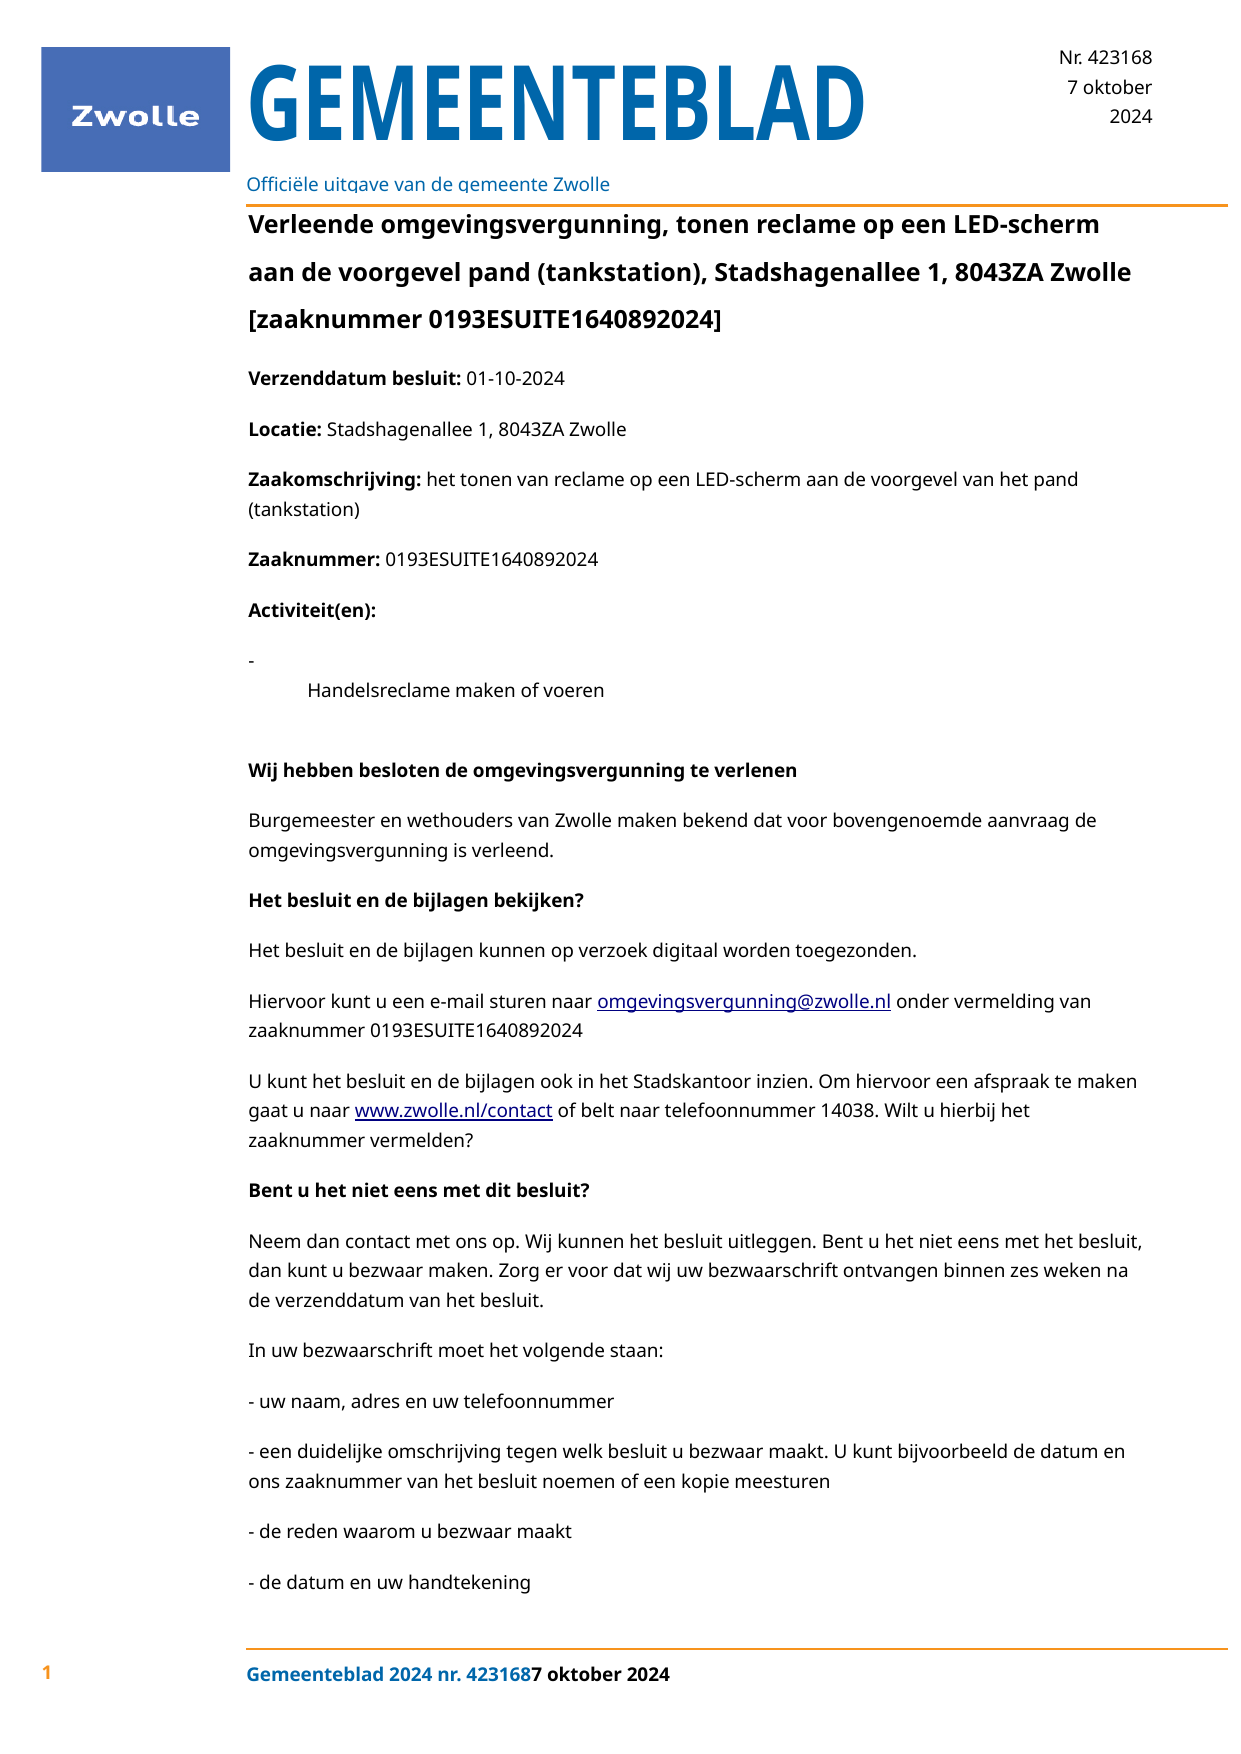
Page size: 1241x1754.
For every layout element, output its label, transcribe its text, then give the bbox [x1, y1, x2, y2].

text - uw naam, adres en uw telefoonnummer [248, 1388, 1152, 1414]
text U kunt het besluit en de bijlagen ook in het Stadskantoor inzien. Om hiervoor een afspraak te maken gaat u naar www.zwolle.nl/contact of belt naar telefoonnummer 14038. Wilt u hierbij het zaaknummer vermelden? [248, 1068, 1152, 1153]
picture [41, 47, 231, 172]
text Zaakomschrijving: het tonen van reclame op een LED-scherm aan de voorgevel van het pand (tankstation) [248, 466, 1152, 522]
text Activiteit(en): [248, 597, 1152, 622]
text Het besluit en de bijlagen bekijken? [248, 887, 1152, 913]
text - de datum en uw handtekening [248, 1569, 1152, 1594]
text - een duidelijke omschrijving tegen welk besluit u bezwaar maakt. U kunt bijvoorbeeld de datum en ons zaaknummer van het besluit noemen of een kopie meesturen [248, 1438, 1152, 1494]
text Burgemeester en wethouders van Zwolle maken bekend dat voor bovengenoemde aanvraag de omgevingsvergunning is verleend. [248, 807, 1152, 862]
text Bent u het niet eens met dit besluit? [248, 1178, 1152, 1203]
text Verzenddatum besluit: 01-10-2024 [248, 366, 1152, 391]
text Neem dan contact met ons op. Wij kunnen het besluit uitleggen. Bent u het niet eens met het besluit, dan kunt u bezwaar maken. Zorg er voor dat wij uw bezwaarschrift ontvangen binnen zes weken na de verzenddatum van het besluit. [248, 1228, 1152, 1313]
list Handelsreclame maken of voeren [248, 677, 1152, 702]
text Locatie: Stadshagenallee 1, 8043ZA Zwolle [248, 416, 1152, 442]
text Wij hebben besloten de omgevingsvergunning te verlenen [248, 757, 1152, 782]
text Het besluit en de bijlagen kunnen op verzoek digitaal worden toegezonden. [248, 938, 1152, 963]
text In uw bezwaarschrift moet het volgende staan: [248, 1338, 1152, 1363]
text Hiervoor kunt u een e-mail sturen naar omgevingsvergunning@zwolle.nl onder vermelding van zaaknummer 0193ESUITE1640892024 [248, 988, 1152, 1043]
text Zaaknummer: 0193ESUITE1640892024 [248, 546, 1152, 572]
text Verleende omgevingsvergunning, tonen reclame op een LED-scherm aan de voorgevel pand (tankstation), Stadshagenallee 1, 8043ZA Zwolle [zaaknummer 0193ESUITE1640892024] [248, 207, 1152, 336]
text - de reden waarom u bezwaar maakt [248, 1518, 1152, 1544]
